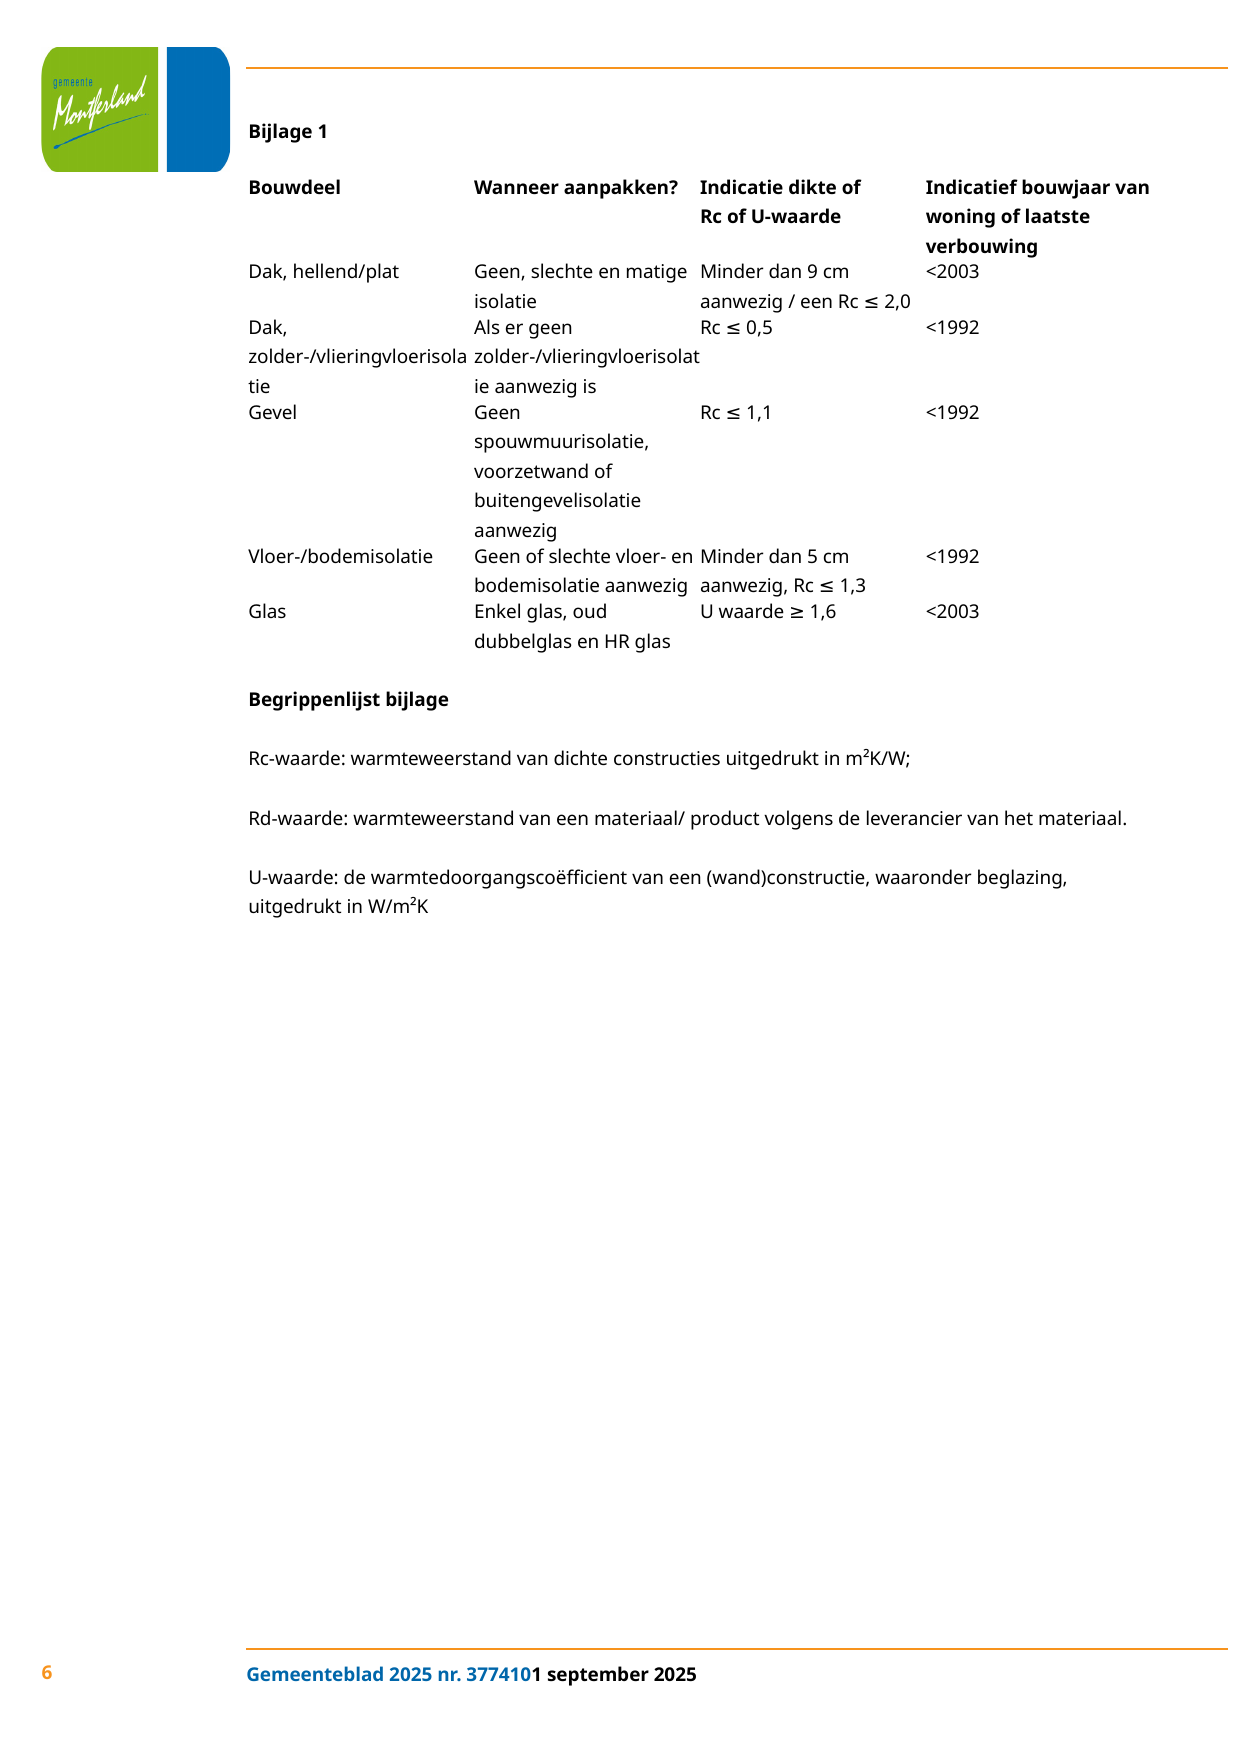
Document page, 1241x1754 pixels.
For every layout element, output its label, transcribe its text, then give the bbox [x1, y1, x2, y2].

table_cell Minder dan 5 cm aanwezig, Rc ≤ 1,3 [700, 543, 926, 598]
text Begrippenlijst bijlage [248, 686, 1152, 712]
table_cell <2003 [926, 259, 1152, 314]
table_cell Geen, slechte en matige isolatie [474, 259, 700, 314]
table_cell Geen of slechte vloer- en bodemisolatie aanwezig [474, 543, 700, 598]
table_cell Gevel [248, 399, 474, 543]
table_header Bouwdeel [248, 174, 474, 259]
table_cell <1992 [926, 543, 1152, 598]
table_cell Rc ≤ 0,5 [700, 314, 926, 399]
picture [41, 47, 231, 172]
text Rc-waarde: warmteweerstand van dichte constructies uitgedrukt in m²K/W; [248, 746, 1152, 771]
table_cell Dak, zolder-/vlieringvloerisolatie [248, 314, 474, 399]
text Bijlage 1 [248, 116, 1152, 144]
text U-waarde: de warmtedoorgangscoëfficient van een (wand)constructie, waaronder beglazing, uitgedrukt in W/m²K [248, 864, 1152, 919]
table_cell <1992 [926, 399, 1152, 543]
text Rd-waarde: warmteweerstand van een materiaal/ product volgens de leverancier van het materiaal. [248, 805, 1152, 831]
table_cell Geen spouwmuurisolatie, voorzetwand of buitengevelisolatie aanwezig [474, 399, 700, 543]
table_header Indicatie dikte of Rc of U-waarde [700, 174, 926, 259]
table_header Indicatief bouwjaar van woning of laatste verbouwing [926, 174, 1152, 259]
table_cell Minder dan 9 cm aanwezig / een Rc ≤ 2,0 [700, 259, 926, 314]
table_cell Rc ≤ 1,1 [700, 399, 926, 543]
table_cell U waarde ≥ 1,6 [700, 598, 926, 654]
table_cell <1992 [926, 314, 1152, 399]
table_cell Als er geen zolder-/vlieringvloerisolatie aanwezig is [474, 314, 700, 399]
table_cell <2003 [926, 598, 1152, 654]
table_header Wanneer aanpakken? [474, 174, 700, 259]
table_cell Dak, hellend/plat [248, 259, 474, 314]
table_cell Vloer-/bodemisolatie [248, 543, 474, 598]
table_cell Glas [248, 598, 474, 654]
table_cell Enkel glas, oud dubbelglas en HR glas [474, 598, 700, 654]
